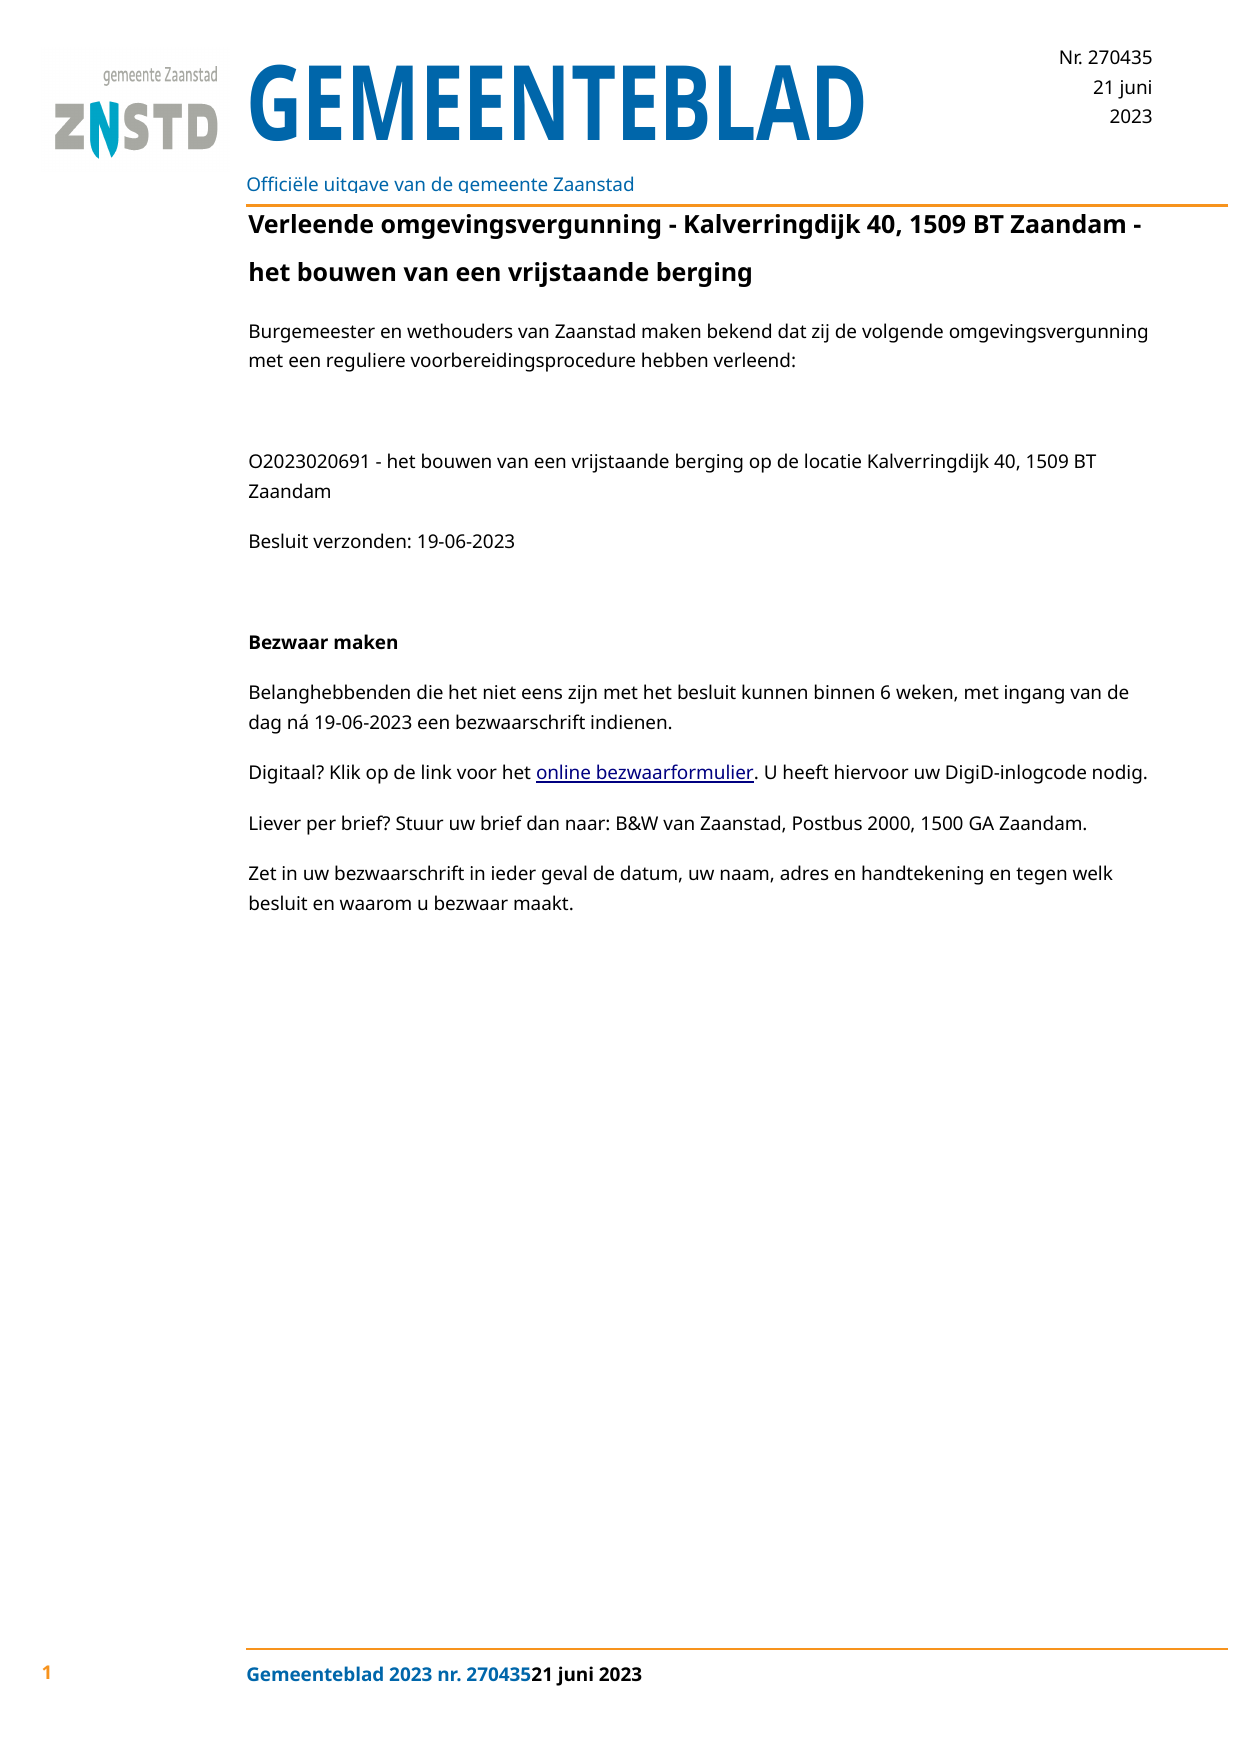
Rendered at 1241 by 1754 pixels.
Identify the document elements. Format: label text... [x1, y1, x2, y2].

text Burgemeester en wethouders van Zaanstad maken bekend dat zij de volgende omgevingsvergunning met een reguliere voorbereidingsprocedure hebben verleend: [248, 318, 1152, 373]
text Digitaal? Klik op de link voor het online bezwaarformulier. U heeft hiervoor uw DigiD-inlogcode nodig. [248, 759, 1152, 785]
text Zet in uw bezwaarschrift in ieder geval de datum, uw naam, adres en handtekening en tegen welk besluit en waarom u bezwaar maakt. [248, 860, 1152, 916]
text Besluit verzonden: 19-06-2023 [248, 528, 1152, 554]
text Bezwaar maken [248, 629, 1152, 655]
picture [41, 47, 231, 172]
text Belanghebbenden die het niet eens zijn met het besluit kunnen binnen 6 weken, met ingang van de dag ná 19-06-2023 een bezwaarschrift indienen. [248, 679, 1152, 735]
text O2023020691 - het bouwen van een vrijstaande berging op de locatie Kalverringdijk 40, 1509 BT Zaandam [248, 448, 1152, 504]
text Liever per brief? Stuur uw brief dan naar: B&W van Zaanstad, Postbus 2000, 1500 GA Zaandam. [248, 810, 1152, 836]
text Verleende omgevingsvergunning - Kalverringdijk 40, 1509 BT Zaandam - het bouwen van een vrijstaande berging [248, 207, 1152, 288]
